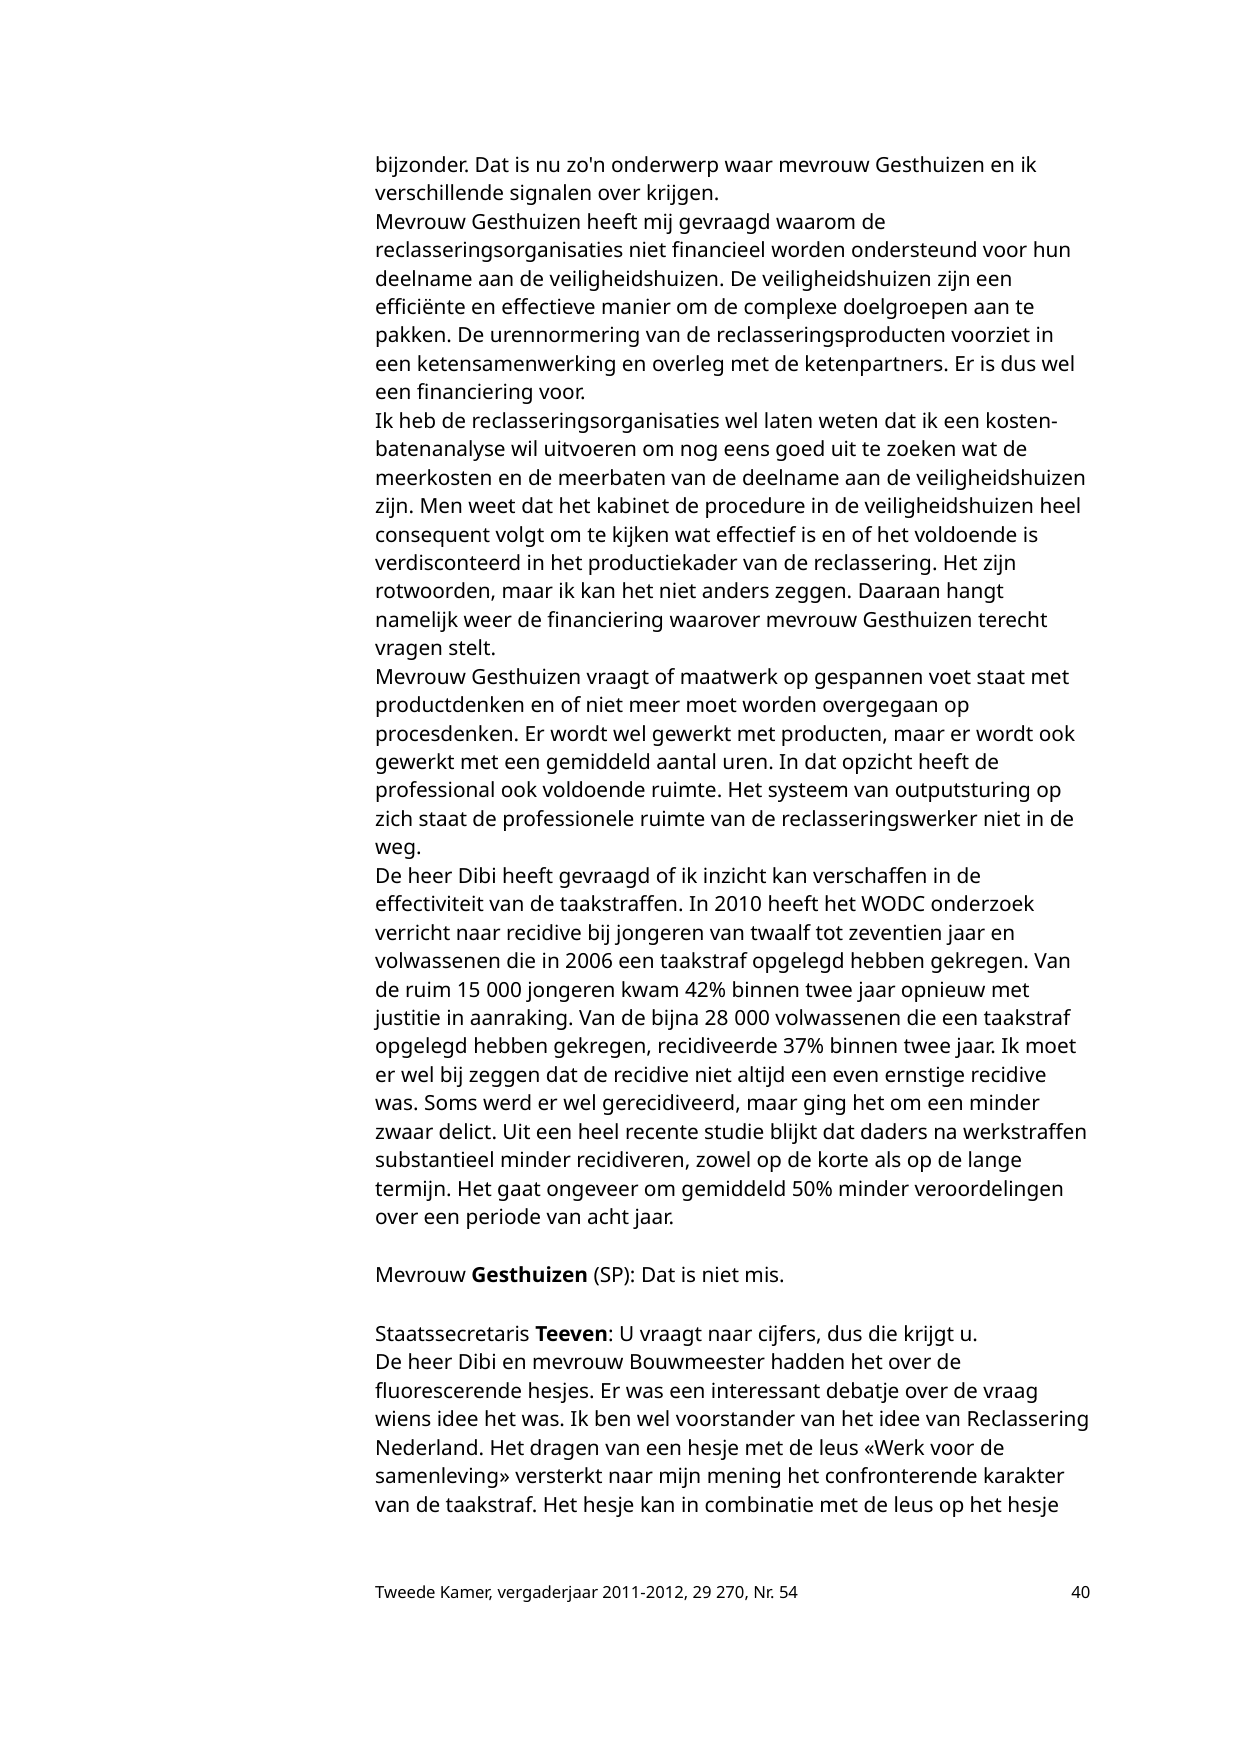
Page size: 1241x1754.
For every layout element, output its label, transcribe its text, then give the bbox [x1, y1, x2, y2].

text bijzonder. Dat is nu zo'n onderwerp waar mevrouw Gesthuizen en ik verschillende signalen over krijgen. [375, 150, 1090, 207]
text De heer Dibi heeft gevraagd of ik inzicht kan verschaffen in de effectiviteit van de taakstraffen. In 2010 heeft het WODC onderzoek verricht naar recidive bij jongeren van twaalf tot zeventien jaar en volwassenen die in 2006 een taakstraf opgelegd hebben gekregen. Van de ruim 15 000 jongeren kwam 42% binnen twee jaar opnieuw met justitie in aanraking. Van de bijna 28 000 volwassenen die een taakstraf opgelegd hebben gekregen, recidiveerde 37% binnen twee jaar. Ik moet er wel bij zeggen dat de recidive niet altijd een even ernstige recidive was. Soms werd er wel gerecidiveerd, maar ging het om een minder zwaar delict. Uit een heel recente studie blijkt dat daders na werkstraffen substantieel minder recidiveren, zowel op de korte als op de lange termijn. Het gaat ongeveer om gemiddeld 50% minder veroordelingen over een periode van acht jaar. [375, 861, 1090, 1231]
text Ik heb de reclasseringsorganisaties wel laten weten dat ik een kosten-batenanalyse wil uitvoeren om nog eens goed uit te zoeken wat de meerkosten en de meerbaten van de deelname aan de veiligheidshuizen zijn. Men weet dat het kabinet de procedure in de veiligheidshuizen heel consequent volgt om te kijken wat effectief is en of het voldoende is verdisconteerd in het productiekader van de reclassering. Het zijn rotwoorden, maar ik kan het niet anders zeggen. Daaraan hangt namelijk weer de financiering waarover mevrouw Gesthuizen terecht vragen stelt. [375, 406, 1090, 662]
text Mevrouw Gesthuizen vraagt of maatwerk op gespannen voet staat met productdenken en of niet meer moet worden overgegaan op procesdenken. Er wordt wel gewerkt met producten, maar er wordt ook gewerkt met een gemiddeld aantal uren. In dat opzicht heeft de professional ook voldoende ruimte. Het systeem van outputsturing op zich staat de professionele ruimte van de reclasseringswerker niet in de weg. [375, 662, 1090, 861]
text De heer Dibi en mevrouw Bouwmeester hadden het over de fluorescerende hesjes. Er was een interessant debatje over de vraag wiens idee het was. Ik ben wel voorstander van het idee van Reclassering Nederland. Het dragen van een hesje met de leus «Werk voor de samenleving» versterkt naar mijn mening het confronterende karakter van de taakstraf. Het hesje kan in combinatie met de leus op het hesje [375, 1347, 1090, 1518]
text Staatssecretaris Teeven: U vraagt naar cijfers, dus die krijgt u. [375, 1319, 1090, 1347]
text Mevrouw Gesthuizen (SP): Dat is niet mis. [375, 1261, 1090, 1289]
text Mevrouw Gesthuizen heeft mij gevraagd waarom de reclasseringsorganisaties niet financieel worden ondersteund voor hun deelname aan de veiligheidshuizen. De veiligheidshuizen zijn een efficiënte en effectieve manier om de complexe doelgroepen aan te pakken. De urennormering van de reclasseringsproducten voorziet in een ketensamenwerking en overleg met de ketenpartners. Er is dus wel een financiering voor. [375, 207, 1090, 406]
